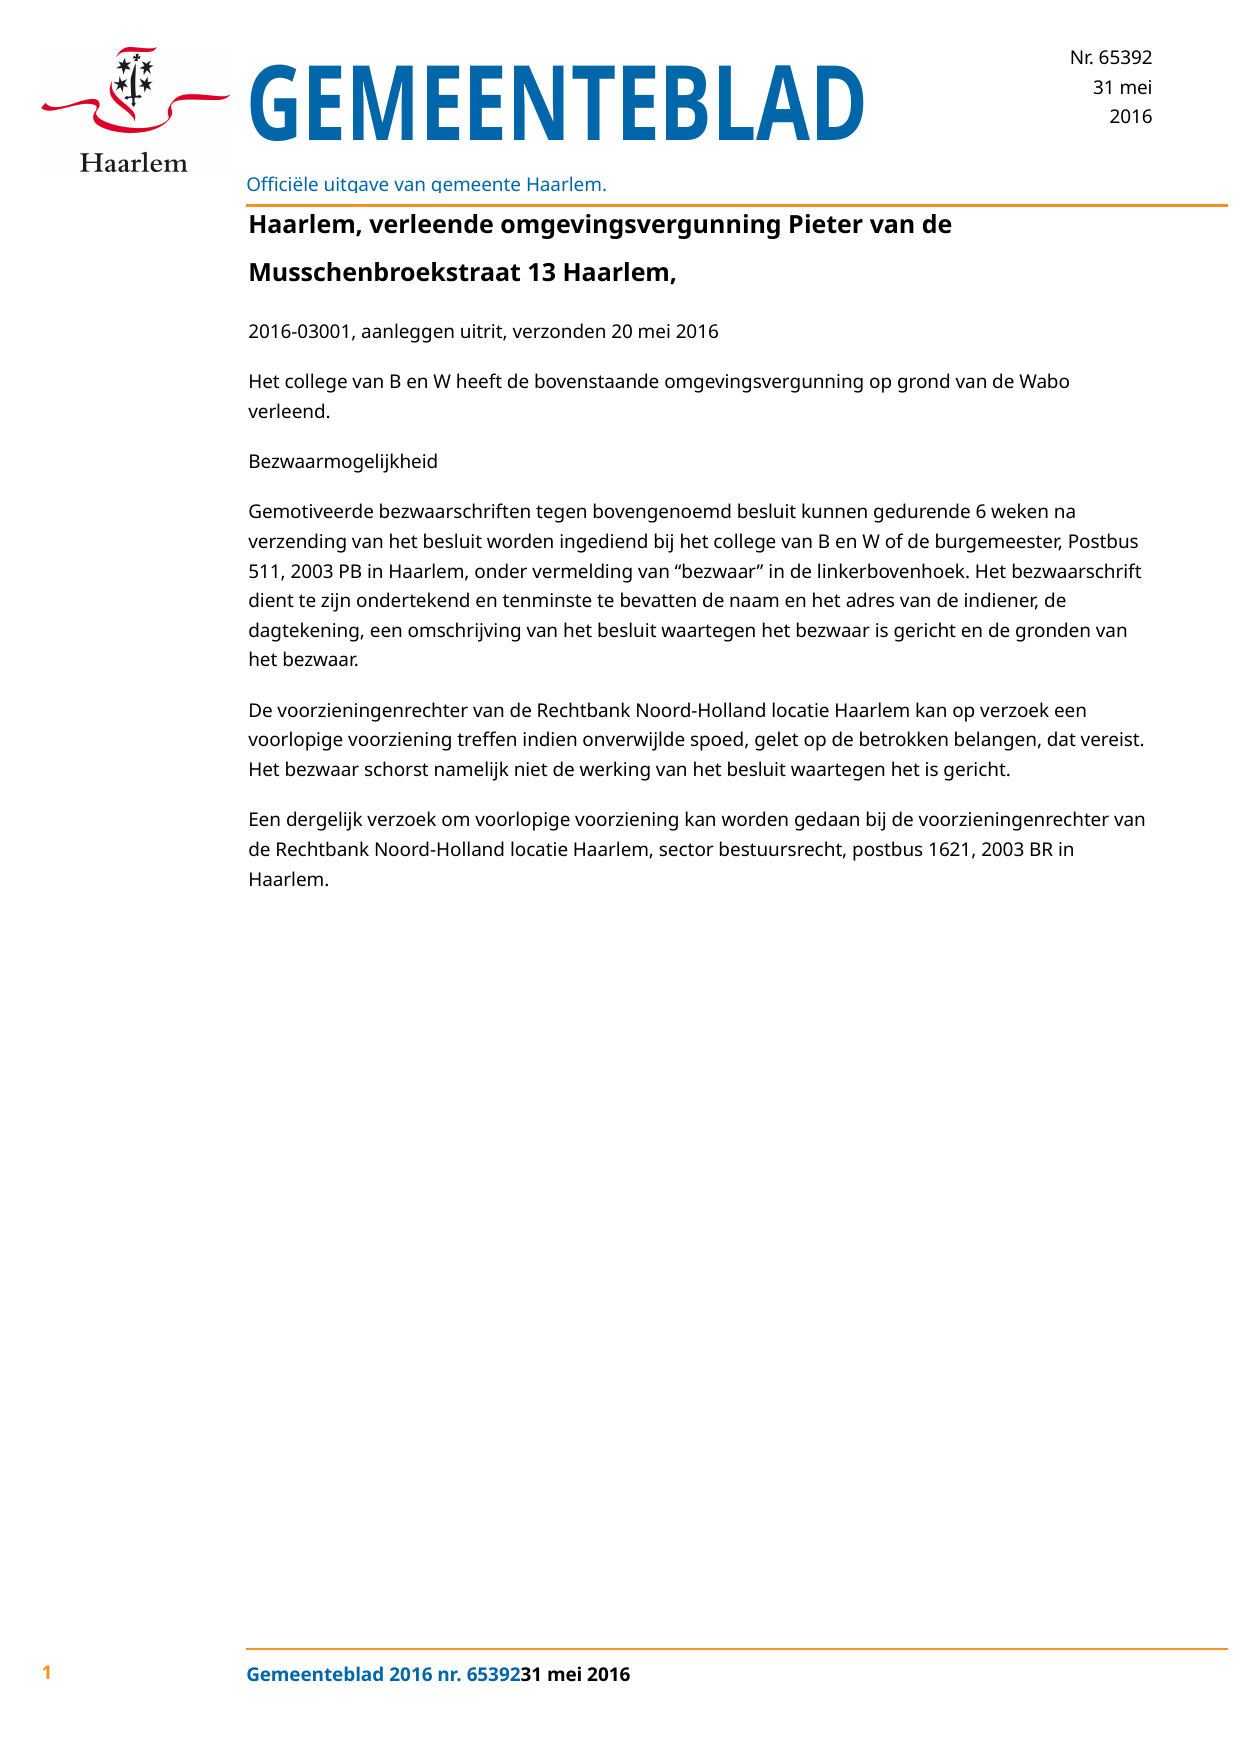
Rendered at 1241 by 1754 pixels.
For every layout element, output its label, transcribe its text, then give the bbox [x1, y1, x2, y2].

text 2016-03001, aanleggen uitrit, verzonden 20 mei 2016 [248, 318, 1152, 344]
text Het college van B en W heeft de bovenstaande omgevingsvergunning op grond van de Wabo verleend. [248, 368, 1152, 424]
text Gemotiveerde bezwaarschriften tegen bovengenoemd besluit kunnen gedurende 6 weken na verzending van het besluit worden ingediend bij het college van B en W of de burgemeester, Postbus 511, 2003 PB in Haarlem, onder vermelding van “bezwaar” in de linkerbovenhoek. Het bezwaarschrift dient te zijn ondertekend en tenminste te bevatten de naam en het adres van de indiener, de dagtekening, een omschrijving van het besluit waartegen het bezwaar is gericht en de gronden van het bezwaar. [248, 499, 1152, 672]
text De voorzieningenrechter van de Rechtbank Noord-Holland locatie Haarlem kan op verzoek een voorlopige voorziening treffen indien onverwijlde spoed, gelet op de betrokken belangen, dat vereist. Het bezwaar schorst namelijk niet de werking van het besluit waartegen het is gericht. [248, 697, 1152, 782]
text Haarlem, verleende omgevingsvergunning Pieter van de Musschenbroekstraat 13 Haarlem, [248, 207, 1152, 288]
text Bezwaarmogelijkheid [248, 448, 1152, 474]
text Een dergelijk verzoek om voorlopige voorziening kan worden gedaan bij de voorzieningenrechter van de Rechtbank Noord-Holland locatie Haarlem, sector bestuursrecht, postbus 1621, 2003 BR in Haarlem. [248, 807, 1152, 892]
picture [41, 47, 231, 172]
